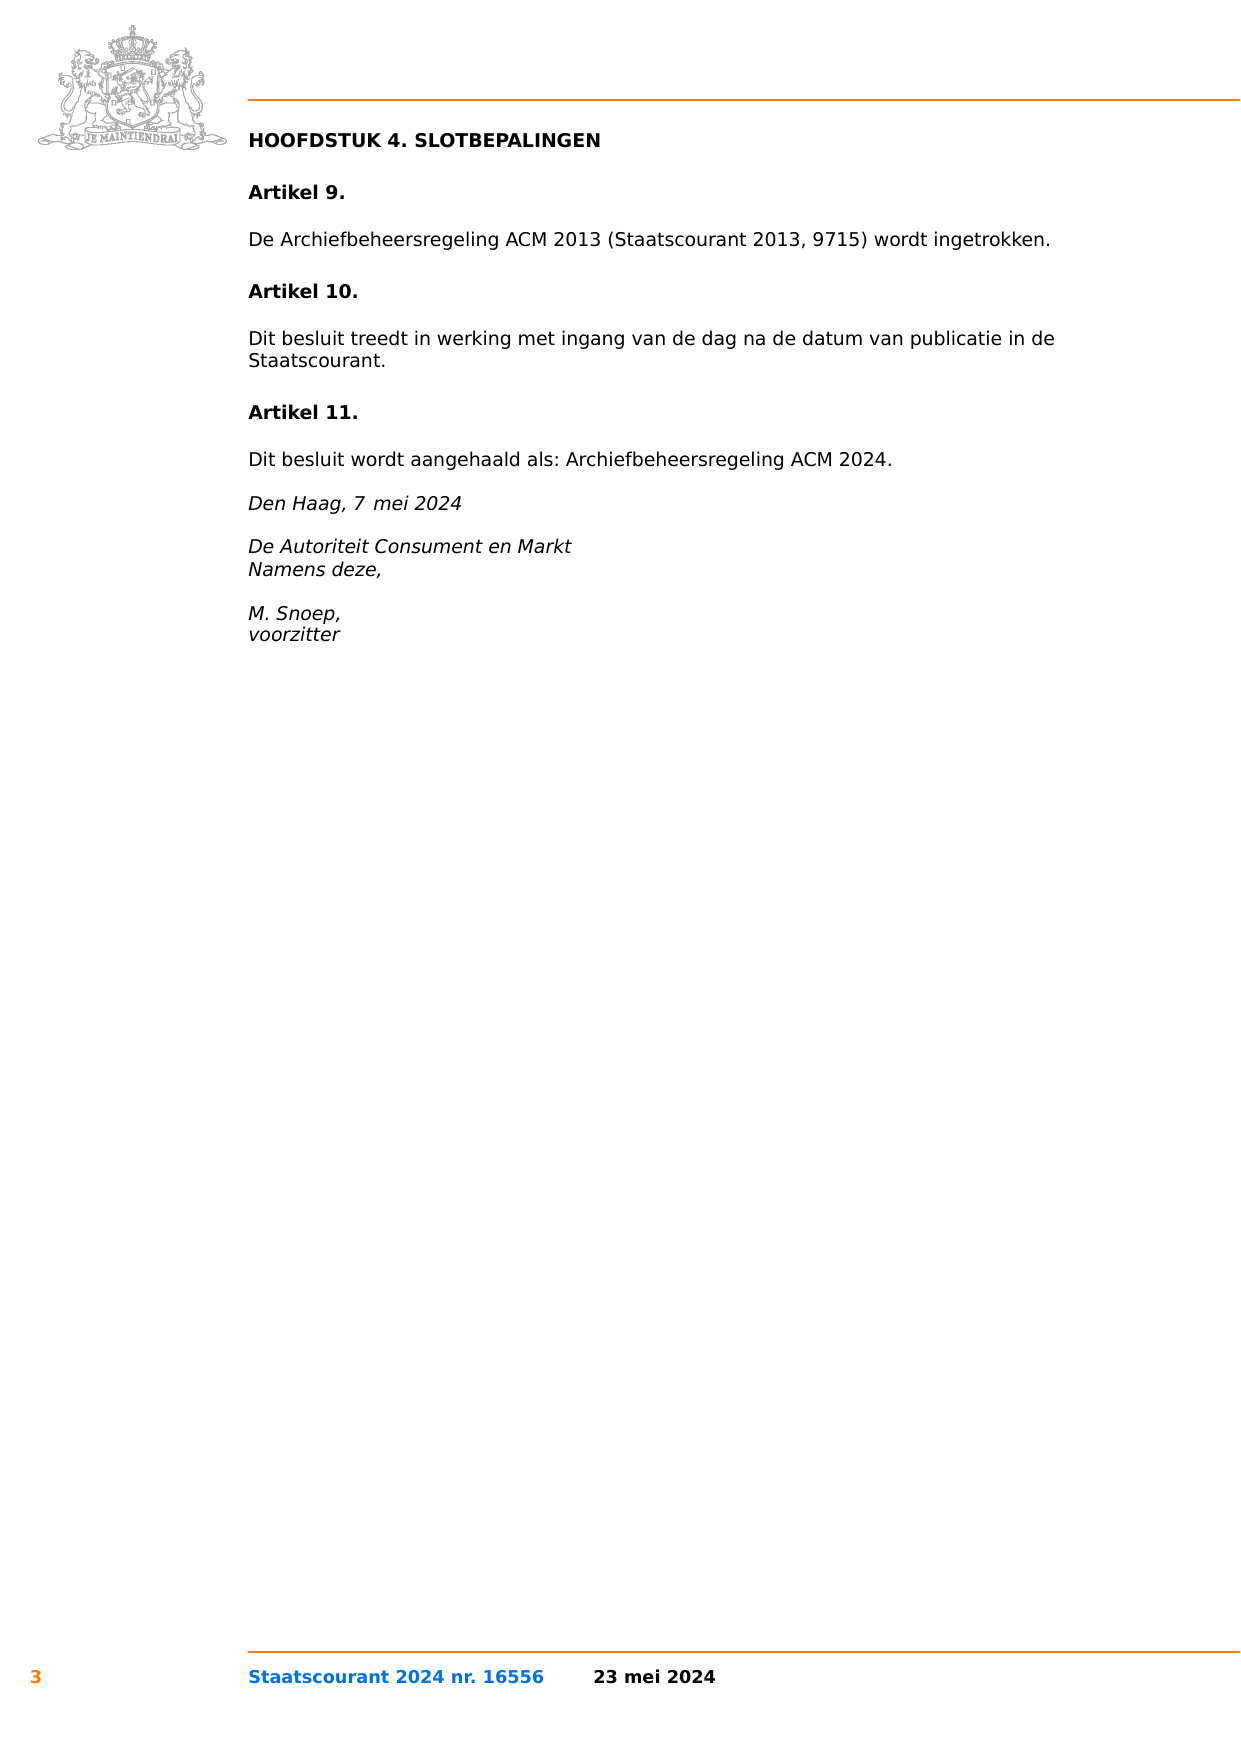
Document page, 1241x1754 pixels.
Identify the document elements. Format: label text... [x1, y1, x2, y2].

subtitle Artikel 9. [248, 182, 1163, 204]
text Den Haag, 7 mei 2024 [248, 493, 1163, 514]
subtitle Artikel 11. [248, 402, 1163, 424]
text Dit besluit treedt in werking met ingang van de dag na de datum van publicatie in de Staatscourant. [248, 328, 1163, 372]
picture [38, 25, 227, 150]
subtitle HOOFDSTUK 4. SLOTBEPALINGEN [248, 130, 1163, 152]
subtitle Artikel 10. [248, 281, 1163, 303]
text Dit besluit wordt aangehaald als: Archiefbeheersregeling ACM 2024. [248, 449, 1163, 471]
text De Archiefbeheersregeling ACM 2013 (Staatscourant 2013, 9715) wordt ingetrokken. [248, 229, 1163, 251]
text De Autoriteit Consument en Markt Namens deze, M. Snoep, voorzitter [248, 536, 1163, 646]
